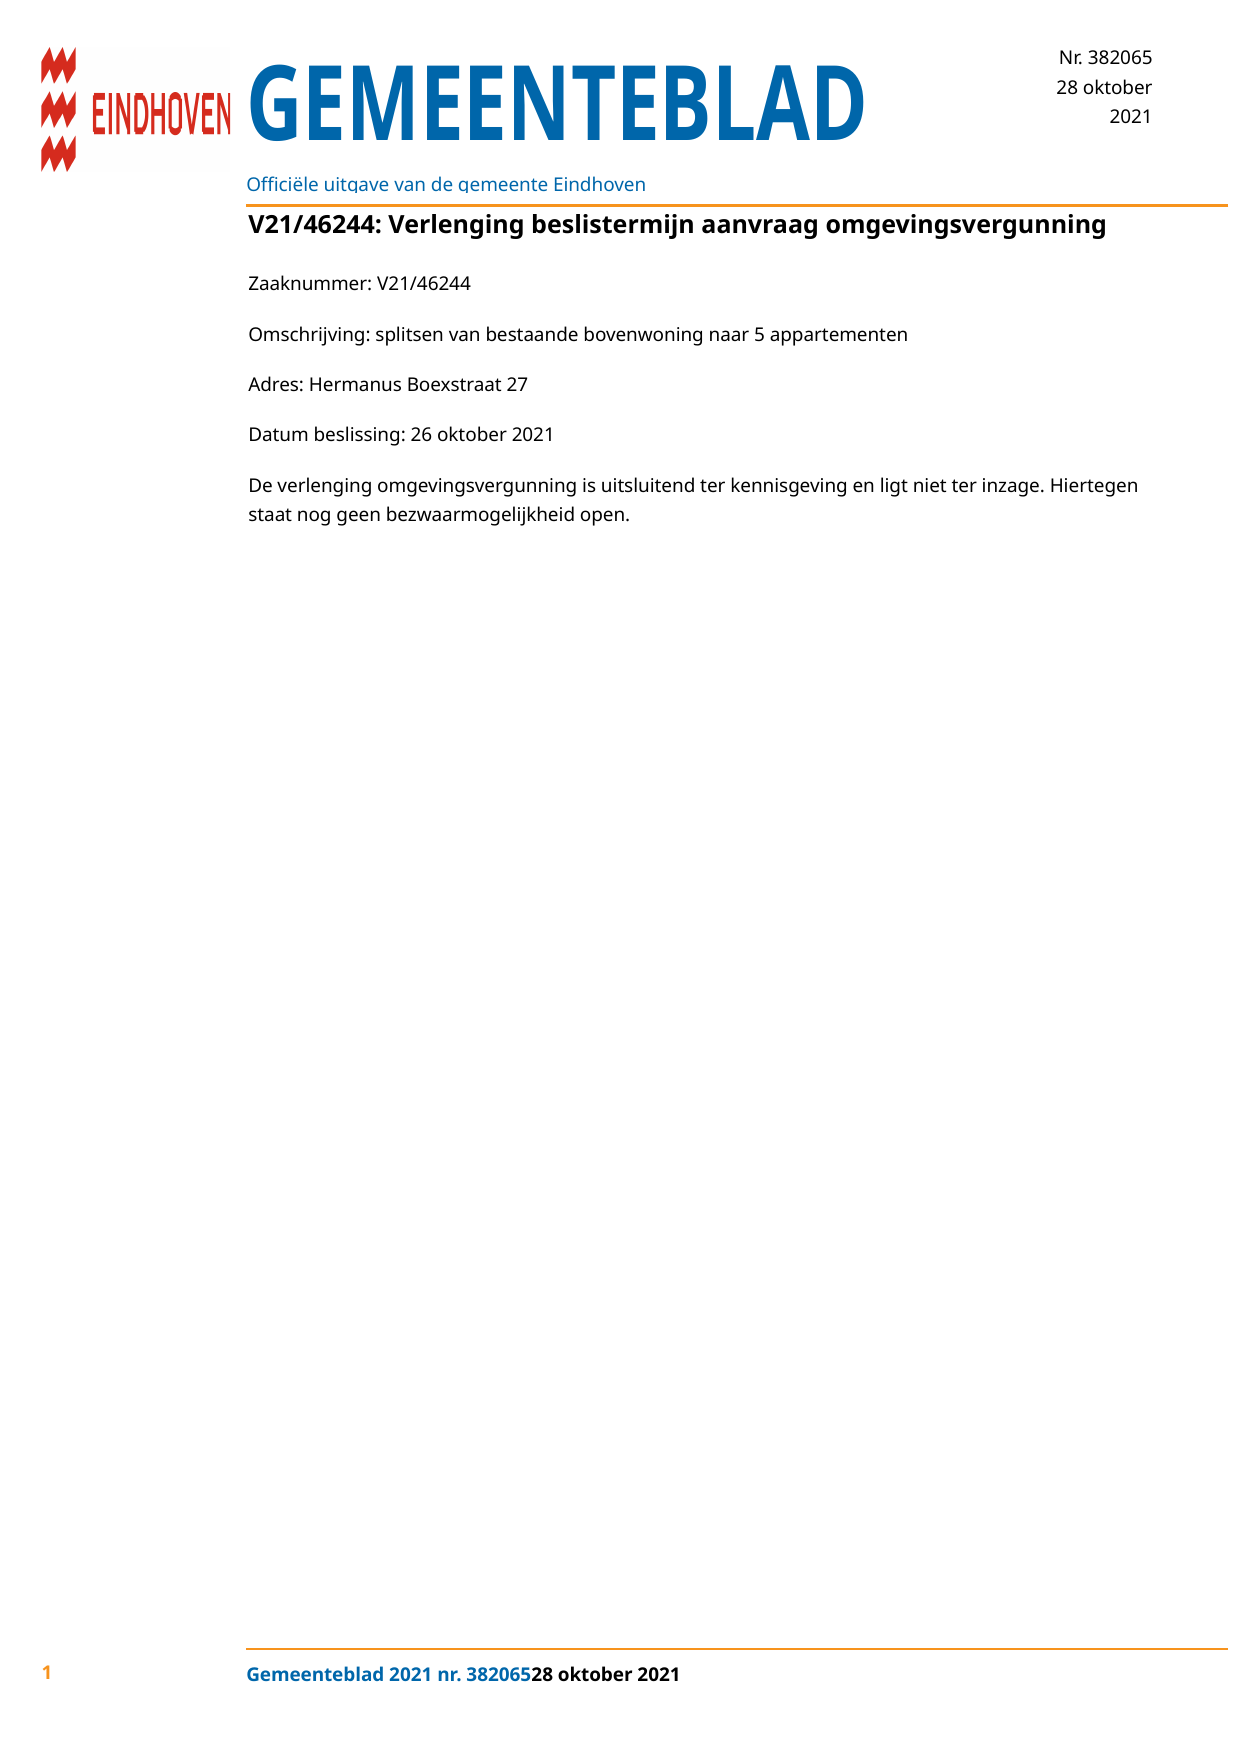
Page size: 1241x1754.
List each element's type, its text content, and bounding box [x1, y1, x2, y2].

text De verlenging omgevingsvergunning is uitsluitend ter kennisgeving en ligt niet ter inzage. Hiertegen staat nog geen bezwaarmogelijkheid open. [248, 472, 1152, 527]
picture [41, 47, 231, 172]
text Omschrijving: splitsen van bestaande bovenwoning naar 5 appartementen [248, 321, 1152, 346]
text Datum beslissing: 26 oktober 2021 [248, 422, 1152, 447]
text V21/46244: Verlenging beslistermijn aanvraag omgevingsvergunning [248, 207, 1152, 241]
text Adres: Hermanus Boexstraat 27 [248, 371, 1152, 397]
text Zaaknummer: V21/46244 [248, 270, 1152, 296]
